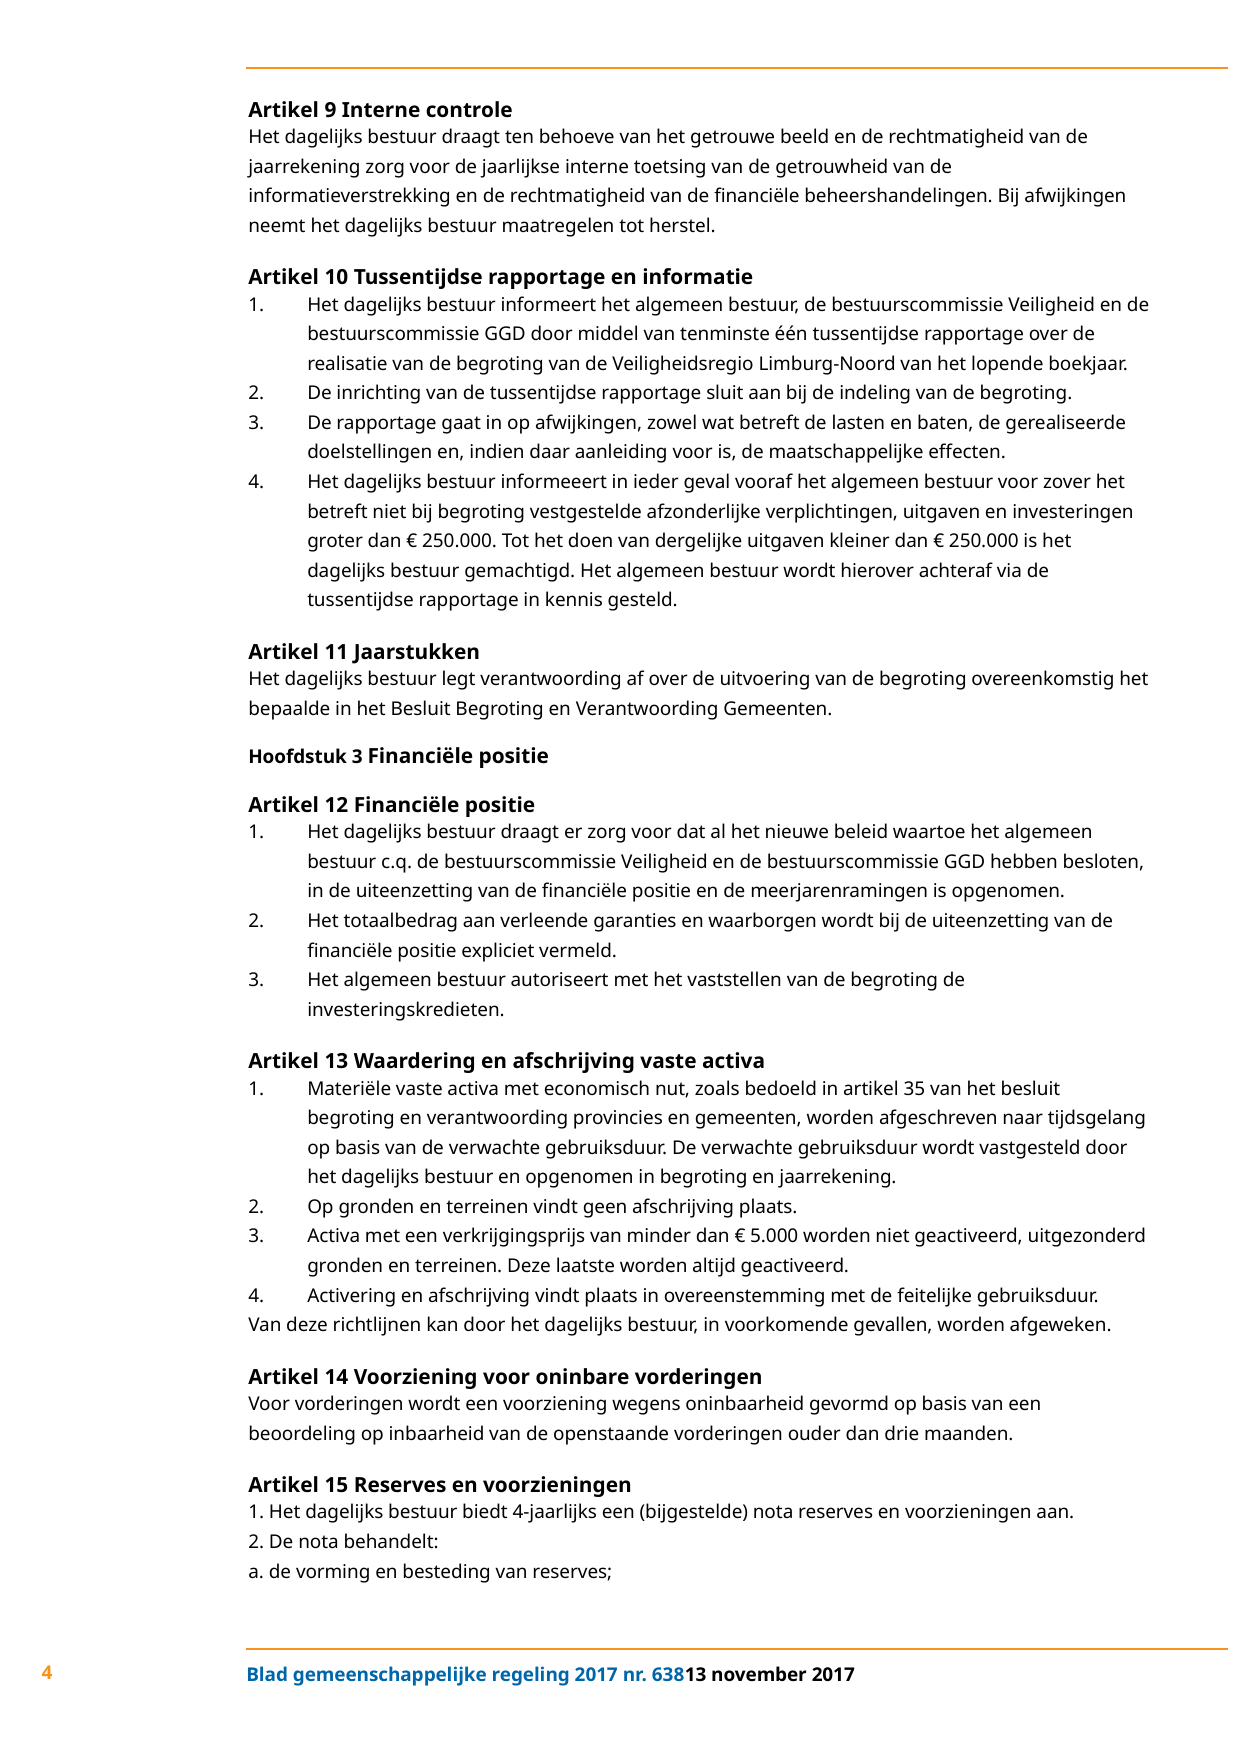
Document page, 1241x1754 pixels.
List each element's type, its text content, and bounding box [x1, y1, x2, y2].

text Artikel 9 Interne controle [248, 95, 1152, 123]
list Activering en afschrijving vindt plaats in overeenstemming met de feitelijke gebruiksduur. [248, 1282, 1152, 1308]
list De inrichting van de tussentijdse rapportage sluit aan bij de indeling van de begroting. [248, 379, 1152, 405]
text Van deze richtlijnen kan door het dagelijks bestuur, in voorkomende gevallen, worden afgeweken. [248, 1311, 1152, 1337]
list Het dagelijks bestuur informeert het algemeen bestuur, de bestuurscommissie Veiligheid en de bestuurscommissie GGD door middel van tenminste één tussentijdse rapportage over de realisatie van de begroting van de Veiligheidsregio Limburg-Noord van het lopende boekjaar. [248, 291, 1152, 376]
text 1. Het dagelijks bestuur biedt 4-jaarlijks een (bijgestelde) nota reserves en voorzieningen aan. [248, 1499, 1152, 1524]
list De rapportage gaat in op afwijkingen, zowel wat betreft de lasten en baten, de gerealiseerde doelstellingen en, indien daar aanleiding voor is, de maatschappelijke effecten. [248, 409, 1152, 464]
list Activa met een verkrijgingsprijs van minder dan € 5.000 worden niet geactiveerd, uitgezonderd gronden en terreinen. Deze laatste worden altijd geactiveerd. [248, 1223, 1152, 1278]
text Artikel 13 Waardering en afschrijving vaste activa [248, 1046, 1152, 1075]
text Artikel 14 Voorziening voor oninbare vorderingen [248, 1362, 1152, 1390]
list Het dagelijks bestuur informeeert in ieder geval vooraf het algemeen bestuur voor zover het betreft niet bij begroting vestgestelde afzonderlijke verplichtingen, uitgaven en investeringen groter dan € 250.000. Tot het doen van dergelijke uitgaven kleiner dan € 250.000 is het dagelijks bestuur gemachtigd. Het algemeen bestuur wordt hierover achteraf via de tussentijdse rapportage in kennis gesteld. [248, 468, 1152, 612]
text a. de vorming en besteding van reserves; [248, 1558, 1152, 1584]
picture [41, 47, 231, 172]
list Materiële vaste activa met economisch nut, zoals bedoeld in artikel 35 van het besluit begroting en verantwoording provincies en gemeenten, worden afgeschreven naar tijdsgelang op basis van de verwachte gebruiksduur. De verwachte gebruiksduur wordt vastgesteld door het dagelijks bestuur en opgenomen in begroting en jaarrekening. [248, 1075, 1152, 1189]
list Het dagelijks bestuur draagt er zorg voor dat al het nieuwe beleid waartoe het algemeen bestuur c.q. de bestuurscommissie Veiligheid en de bestuurscommissie GGD hebben besloten, in de uiteenzetting van de financiële positie en de meerjarenramingen is opgenomen. [248, 818, 1152, 903]
text Artikel 12 Financiële positie [248, 790, 1152, 818]
text Het dagelijks bestuur draagt ten behoeve van het getrouwe beeld en de rechtmatigheid van de jaarrekening zorg voor de jaarlijkse interne toetsing van de getrouwheid van de informatieverstrekking en de rechtmatigheid van de financiële beheershandelingen. Bij afwijkingen neemt het dagelijks bestuur maatregelen tot herstel. [248, 123, 1152, 238]
text Voor vorderingen wordt een voorziening wegens oninbaarheid gevormd op basis van een beoordeling op inbaarheid van de openstaande vorderingen ouder dan drie maanden. [248, 1390, 1152, 1446]
text 2. De nota behandelt: [248, 1528, 1152, 1554]
text Artikel 10 Tussentijdse rapportage en informatie [248, 262, 1152, 291]
text Het dagelijks bestuur legt verantwoording af over de uitvoering van de begroting overeenkomstig het bepaalde in het Besluit Begroting en Verantwoording Gemeenten. [248, 666, 1152, 721]
list Het algemeen bestuur autoriseert met het vaststellen van de begroting de investeringskredieten. [248, 966, 1152, 1022]
text Artikel 11 Jaarstukken [248, 637, 1152, 666]
text Hoofdstuk 3 Financiële positie [248, 741, 1152, 769]
text Artikel 15 Reserves en voorzieningen [248, 1470, 1152, 1499]
list Op gronden en terreinen vindt geen afschrijving plaats. [248, 1193, 1152, 1219]
list Het totaalbedrag aan verleende garanties en waarborgen wordt bij de uiteenzetting van de financiële positie expliciet vermeld. [248, 907, 1152, 962]
